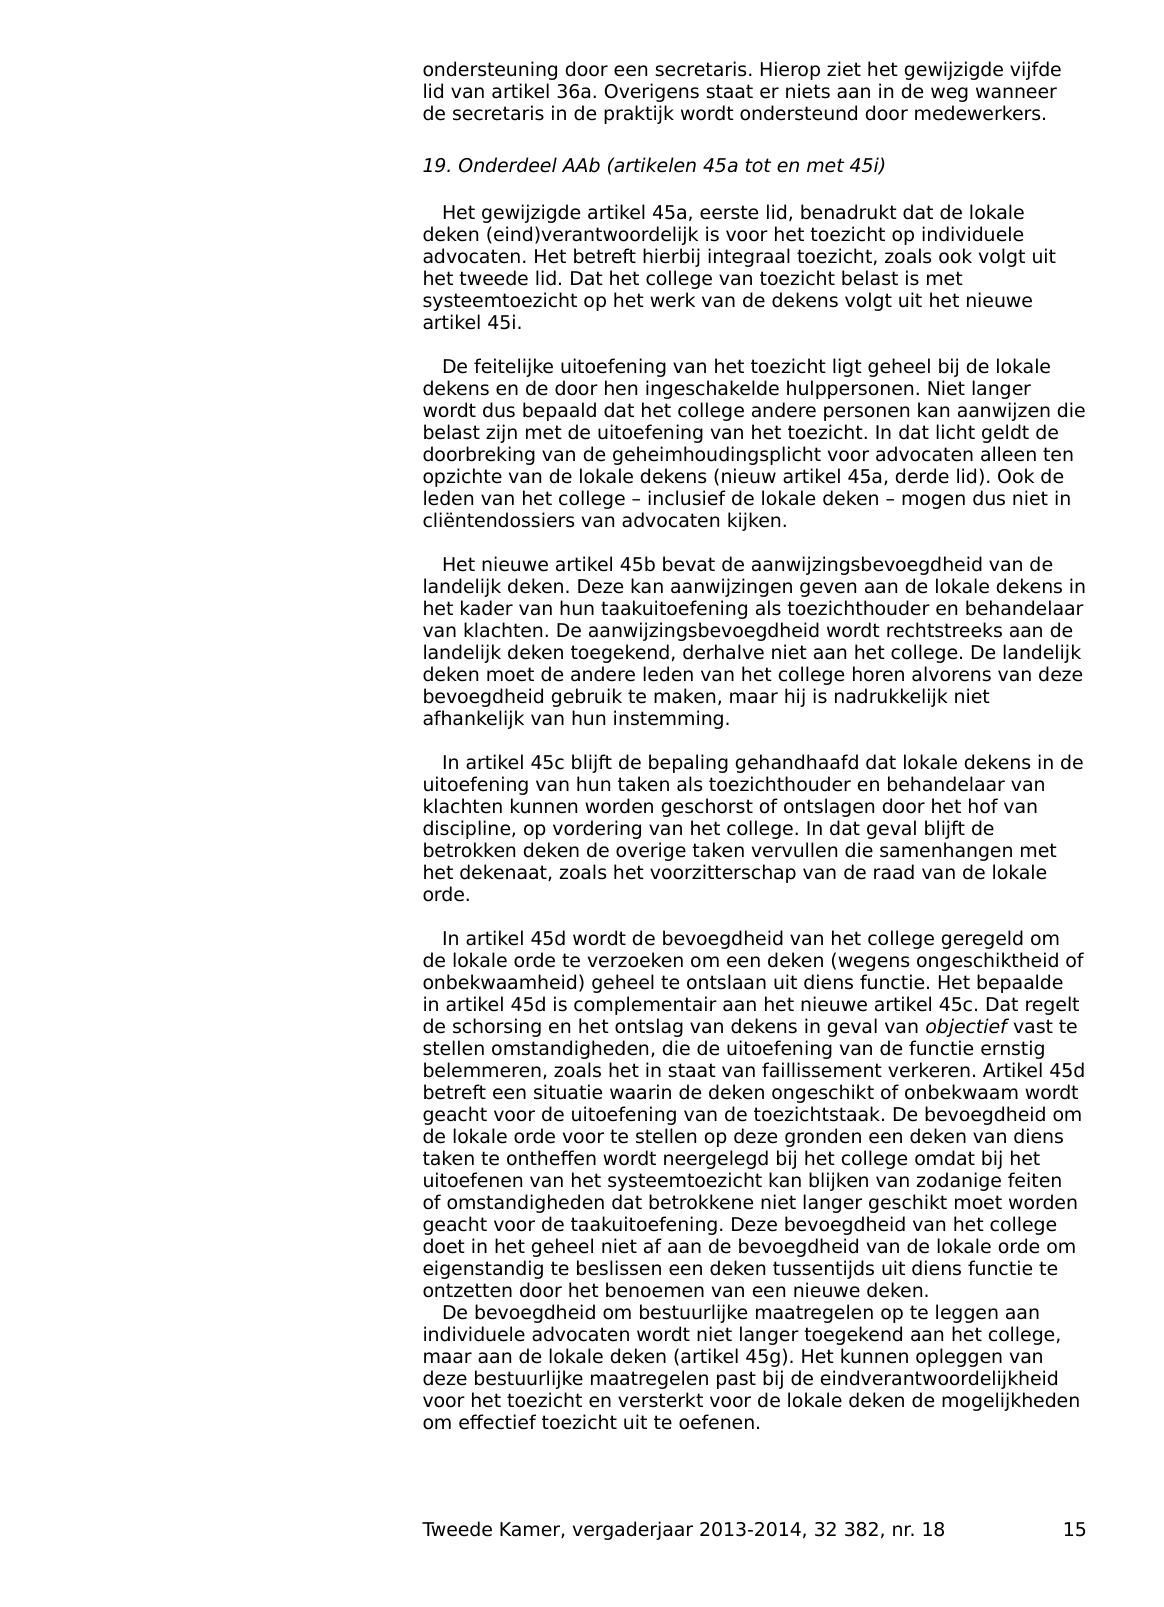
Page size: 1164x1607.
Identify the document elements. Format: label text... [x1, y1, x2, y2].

text Het nieuwe artikel 45b bevat de aanwijzingsbevoegdheid van de landelijk deken. Deze kan aanwijzingen geven aan de lokale dekens in het kader van hun taakuitoefening als toezichthouder en behandelaar van klachten. De aanwijzingsbevoegdheid wordt rechtstreeks aan de landelijk deken toegekend, derhalve niet aan het college. De landelijk deken moet de andere leden van het college horen alvorens van deze bevoegdheid gebruik te maken, maar hij is nadrukkelijk niet afhankelijk van hun instemming. [422, 554, 1087, 730]
subtitle 19. Onderdeel AAb (artikelen 45a tot en met 45i) [422, 155, 1087, 177]
text ondersteuning door een secretaris. Hierop ziet het gewijzigde vijfde lid van artikel 36a. Overigens staat er niets aan in de weg wanneer de secretaris in de praktijk wordt ondersteund door medewerkers. [422, 59, 1087, 125]
text Het gewijzigde artikel 45a, eerste lid, benadrukt dat de lokale deken (eind)verantwoordelijk is voor het toezicht op individuele advocaten. Het betreft hierbij integraal toezicht, zoals ook volgt uit het tweede lid. Dat het college van toezicht belast is met systeemtoezicht op het werk van de dekens volgt uit het nieuwe artikel 45i. [422, 202, 1087, 334]
text In artikel 45d wordt de bevoegdheid van het college geregeld om de lokale orde te verzoeken om een deken (wegens ongeschiktheid of onbekwaamheid) geheel te ontslaan uit diens functie. Het bepaalde in artikel 45d is complementair aan het nieuwe artikel 45c. Dat regelt de schorsing en het ontslag van dekens in geval van objectief vast te stellen omstandigheden, die de uitoefening van de functie ernstig belemmeren, zoals het in staat van faillissement verkeren. Artikel 45d betreft een situatie waarin de deken ongeschikt of onbekwaam wordt geacht voor de uitoefening van de toezichtstaak. De bevoegdheid om de lokale orde voor te stellen op deze gronden een deken van diens taken te ontheffen wordt neergelegd bij het college omdat bij het uitoefenen van het systeemtoezicht kan blijken van zodanige feiten of omstandigheden dat betrokkene niet langer geschikt moet worden geacht voor de taakuitoefening. Deze bevoegdheid van het college doet in het geheel niet af aan de bevoegdheid van de lokale orde om eigenstandig te beslissen een deken tussentijds uit diens functie te ontzetten door het benoemen van een nieuwe deken. [422, 928, 1087, 1302]
text In artikel 45c blijft de bepaling gehandhaafd dat lokale dekens in de uitoefening van hun taken als toezichthouder en behandelaar van klachten kunnen worden geschorst of ontslagen door het hof van discipline, op vordering van het college. In dat geval blijft de betrokken deken de overige taken vervullen die samenhangen met het dekenaat, zoals het voorzitterschap van de raad van de lokale orde. [422, 752, 1087, 906]
text De bevoegdheid om bestuurlijke maatregelen op te leggen aan individuele advocaten wordt niet langer toegekend aan het college, maar aan de lokale deken (artikel 45g). Het kunnen opleggen van deze bestuurlijke maatregelen past bij de eindverantwoordelijkheid voor het toezicht en versterkt voor de lokale deken de mogelijkheden om effectief toezicht uit te oefenen. [422, 1302, 1087, 1434]
text De feitelijke uitoefening van het toezicht ligt geheel bij de lokale dekens en de door hen ingeschakelde hulppersonen. Niet langer wordt dus bepaald dat het college andere personen kan aanwijzen die belast zijn met de uitoefening van het toezicht. In dat licht geldt de doorbreking van de geheimhoudingsplicht voor advocaten alleen ten opzichte van de lokale dekens (nieuw artikel 45a, derde lid). Ook de leden van het college – inclusief de lokale deken – mogen dus niet in cliëntendossiers van advocaten kijken. [422, 356, 1087, 532]
